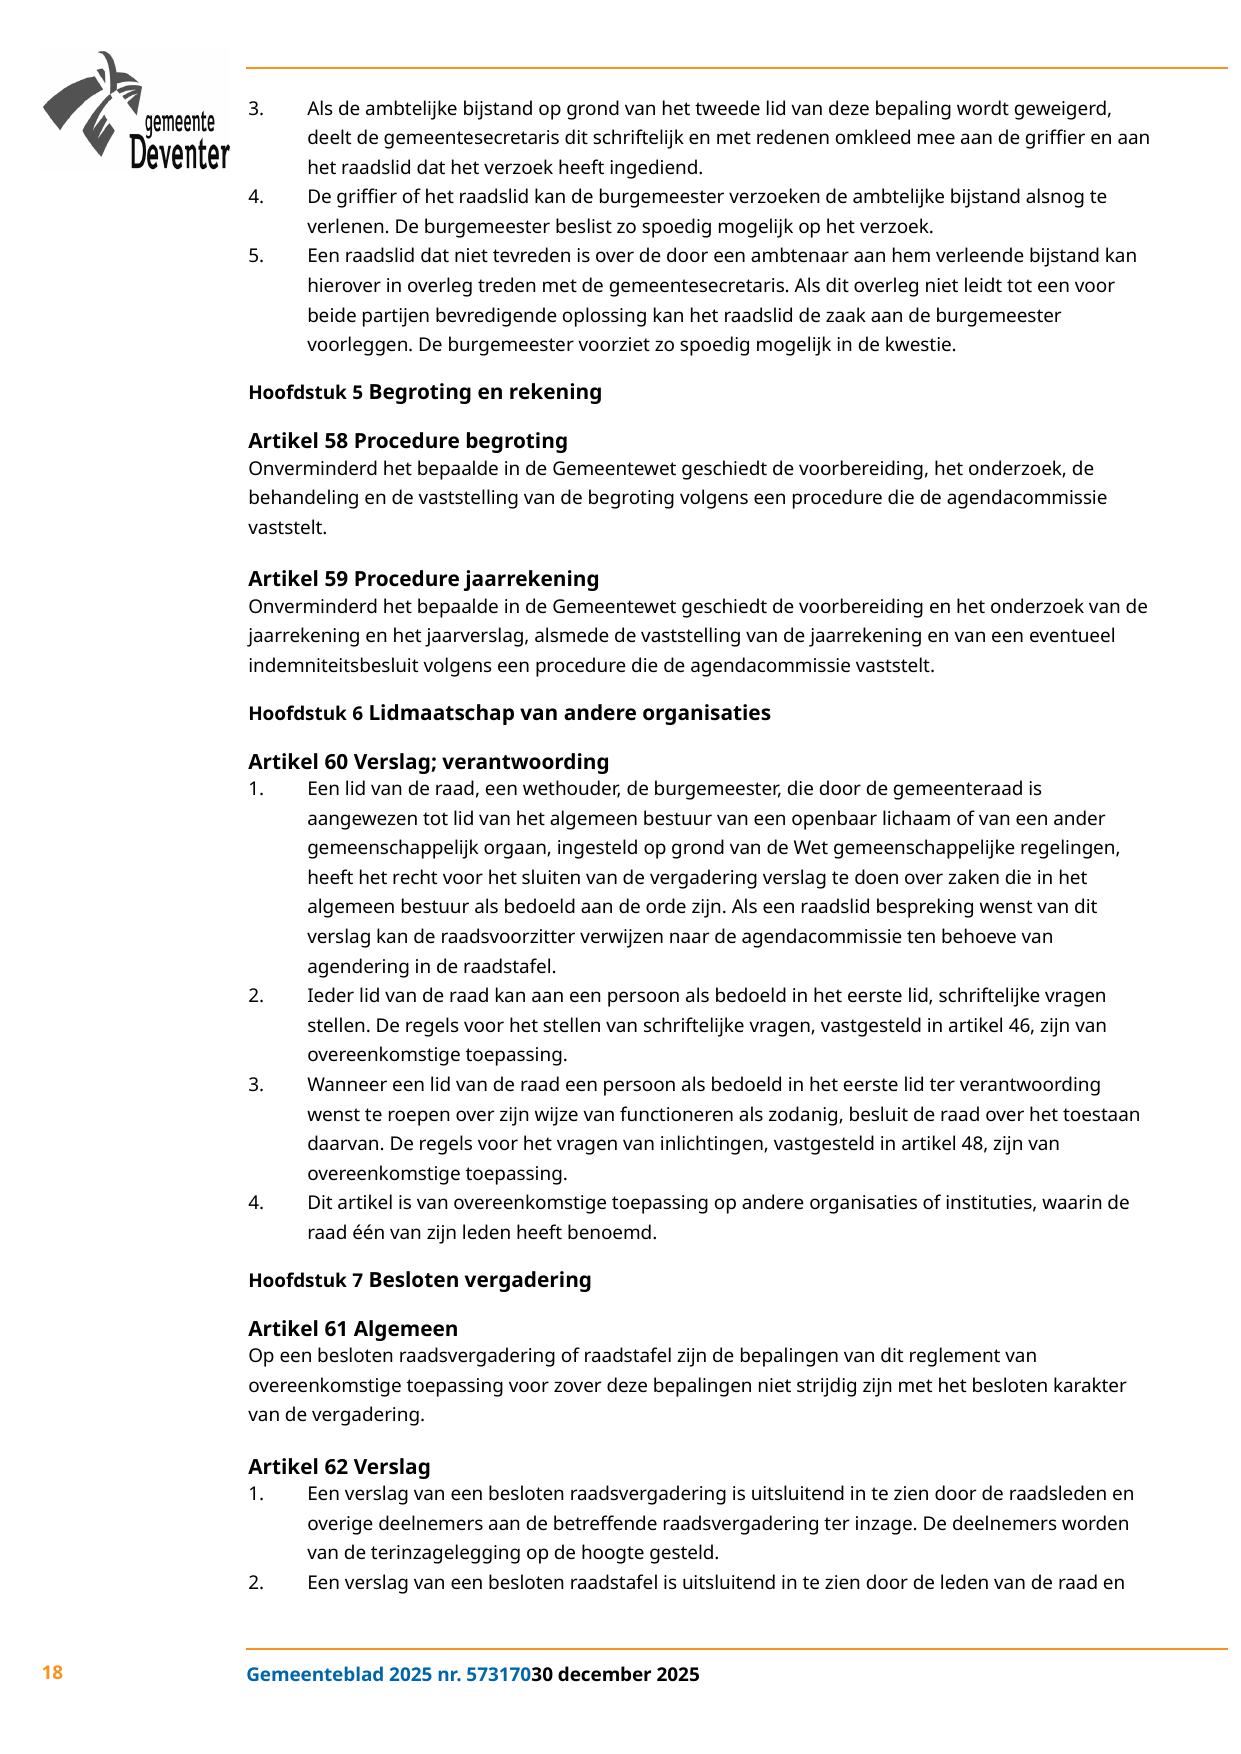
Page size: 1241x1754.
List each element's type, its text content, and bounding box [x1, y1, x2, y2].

text Op een besloten raadsvergadering of raadstafel zijn de bepalingen van dit reglement van overeenkomstige toepassing voor zover deze bepalingen niet strijdig zijn met het besloten karakter van de vergadering. [248, 1342, 1152, 1427]
list Als de ambtelijke bijstand op grond van het tweede lid van deze bepaling wordt geweigerd, deelt de gemeentesecretaris dit schriftelijk en met redenen omkleed mee aan de griffier en aan het raadslid dat het verzoek heeft ingediend. [248, 95, 1152, 180]
list Een raadslid dat niet tevreden is over de door een ambtenaar aan hem verleende bijstand kan hierover in overleg treden met de gemeentesecretaris. Als dit overleg niet leidt tot een voor beide partijen bevredigende oplossing kan het raadslid de zaak aan de burgemeester voorleggen. De burgemeester voorziet zo spoedig mogelijk in de kwestie. [248, 243, 1152, 357]
text Artikel 58 Procedure begroting [248, 426, 1152, 455]
text Hoofdstuk 6 Lidmaatschap van andere organisaties [248, 698, 1152, 726]
list Wanneer een lid van de raad een persoon als bedoeld in het eerste lid ter verantwoording wenst te roepen over zijn wijze van functioneren als zodanig, besluit de raad over het toestaan daarvan. De regels voor het vragen van inlichtingen, vastgesteld in artikel 48, zijn van overeenkomstige toepassing. [248, 1071, 1152, 1186]
text Artikel 62 Verslag [248, 1452, 1152, 1480]
text Hoofdstuk 7 Besloten vergadering [248, 1265, 1152, 1293]
list Een verslag van een besloten raadstafel is uitsluitend in te zien door de leden van de raad en [248, 1569, 1152, 1595]
text Hoofdstuk 5 Begroting en rekening [248, 377, 1152, 406]
list Ieder lid van de raad kan aan een persoon als bedoeld in het eerste lid, schriftelijke vragen stellen. De regels voor het stellen van schriftelijke vragen, vastgesteld in artikel 46, zijn van overeenkomstige toepassing. [248, 982, 1152, 1067]
text Artikel 60 Verslag; verantwoording [248, 747, 1152, 775]
picture [41, 47, 231, 172]
list Een verslag van een besloten raadsvergadering is uitsluitend in te zien door de raadsleden en overige deelnemers aan de betreffende raadsvergadering ter inzage. De deelnemers worden van de terinzagelegging op de hoogte gesteld. [248, 1480, 1152, 1565]
list Dit artikel is van overeenkomstige toepassing op andere organisaties of instituties, waarin de raad één van zijn leden heeft benoemd. [248, 1189, 1152, 1245]
list Een lid van de raad, een wethouder, de burgemeester, die door de gemeenteraad is aangewezen tot lid van het algemeen bestuur van een openbaar lichaam of van een ander gemeenschappelijk orgaan, ingesteld op grond van de Wet gemeenschappelijke regelingen, heeft het recht voor het sluiten van de vergadering verslag te doen over zaken die in het algemeen bestuur als bedoeld aan de orde zijn. Als een raadslid bespreking wenst van dit verslag kan de raadsvoorzitter verwijzen naar de agendacommissie ten behoeve van agendering in de raadstafel. [248, 775, 1152, 978]
text Artikel 61 Algemeen [248, 1314, 1152, 1342]
text Onverminderd het bepaalde in de Gemeentewet geschiedt de voorbereiding en het onderzoek van de jaarrekening en het jaarverslag, alsmede de vaststelling van de jaarrekening en van een eventueel indemniteitsbesluit volgens een procedure die de agendacommissie vaststelt. [248, 593, 1152, 678]
text Onverminderd het bepaalde in de Gemeentewet geschiedt de voorbereiding, het onderzoek, de behandeling en de vaststelling van de begroting volgens een procedure die de agendacommissie vaststelt. [248, 455, 1152, 540]
list De griffier of het raadslid kan de burgemeester verzoeken de ambtelijke bijstand alsnog te verlenen. De burgemeester beslist zo spoedig mogelijk op het verzoek. [248, 183, 1152, 239]
text Artikel 59 Procedure jaarrekening [248, 564, 1152, 593]
